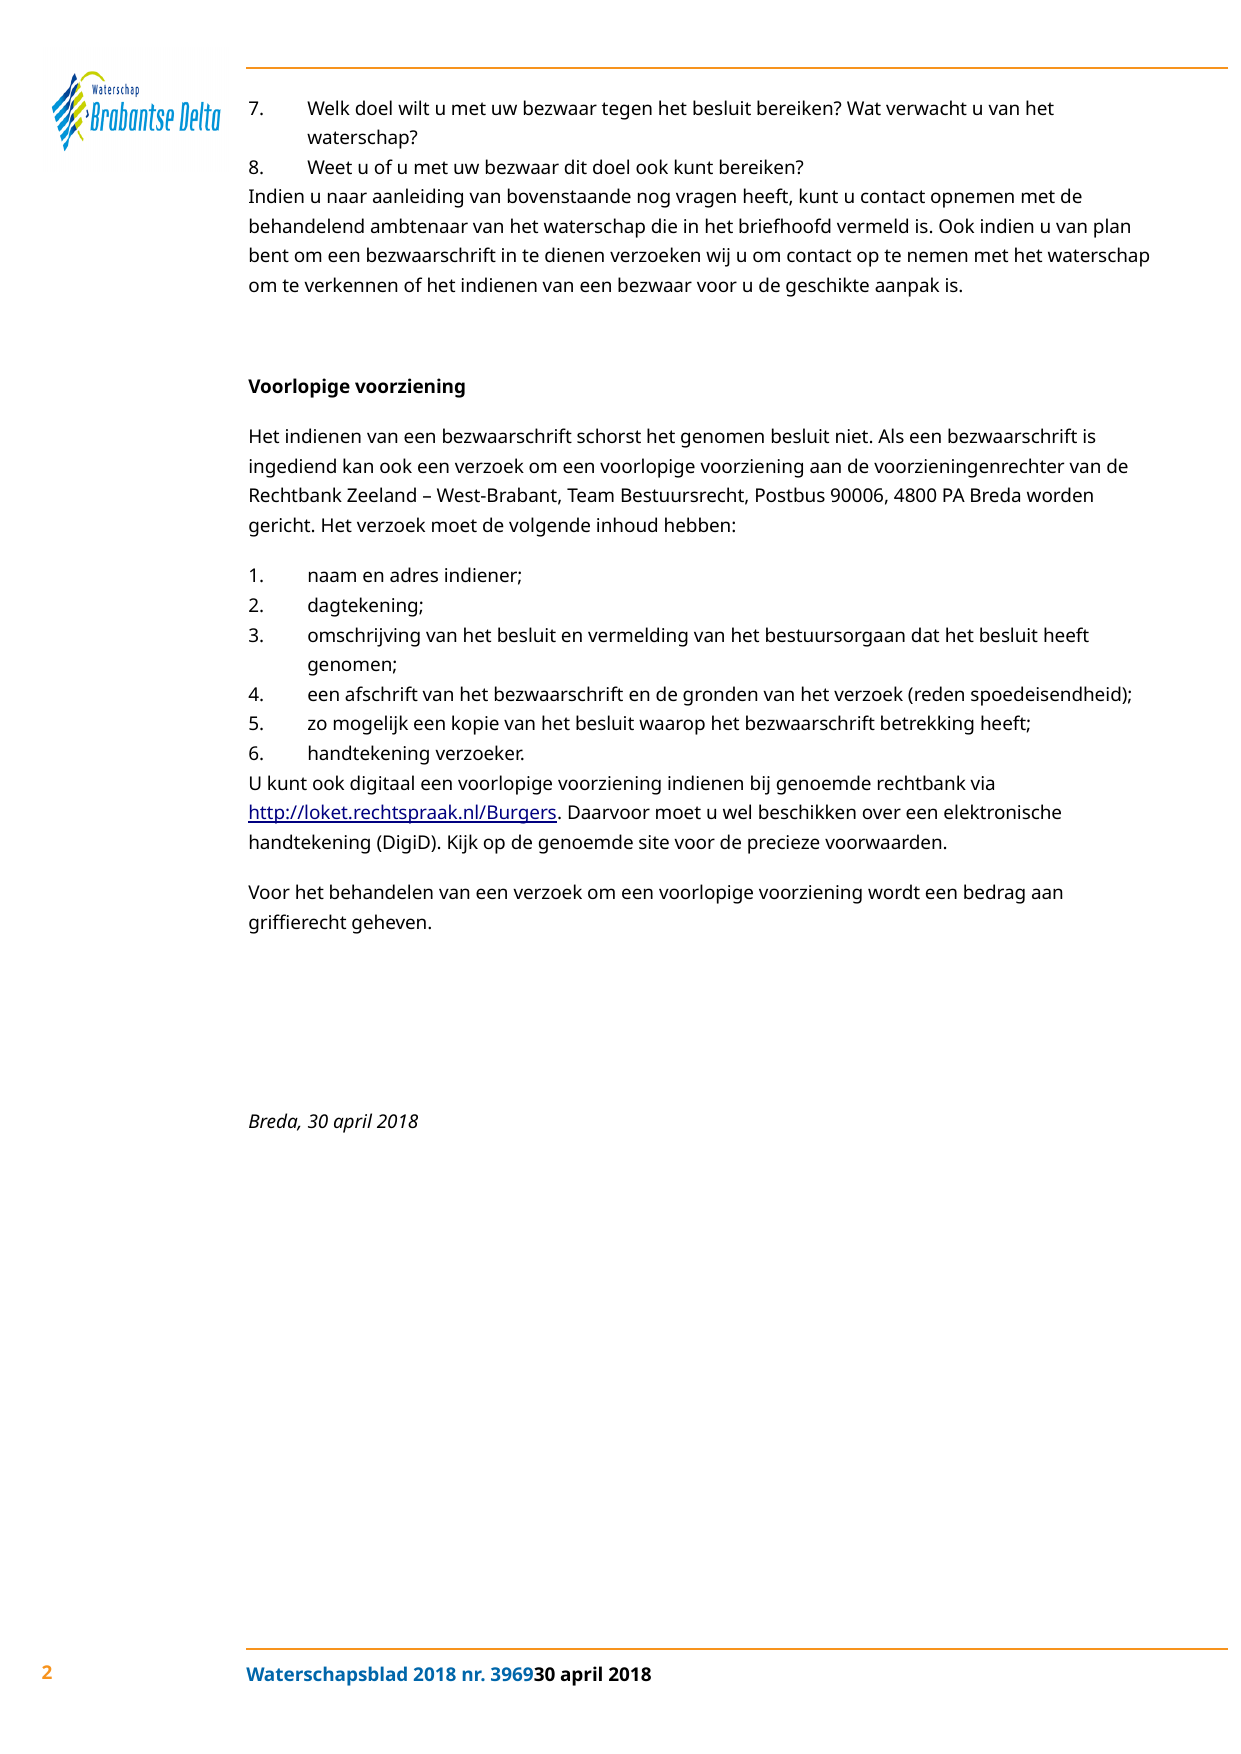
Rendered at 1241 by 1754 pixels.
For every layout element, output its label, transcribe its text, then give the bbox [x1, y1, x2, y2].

picture [41, 47, 231, 172]
list dagtekening; [248, 592, 1152, 618]
list zo mogelijk een kopie van het besluit waarop het bezwaarschrift betrekking heeft; [248, 711, 1152, 736]
list handtekening verzoeker. [248, 740, 1152, 766]
list omschrijving van het besluit en vermelding van het bestuursorgaan dat het besluit heeft genomen; [248, 622, 1152, 677]
list Weet u of u met uw bezwaar dit doel ook kunt bereiken? [248, 154, 1152, 180]
text Voor het behandelen van een verzoek om een voorlopige voorziening wordt een bedrag aan griffierecht geheven. [248, 879, 1152, 935]
list Welk doel wilt u met uw bezwaar tegen het besluit bereiken? Wat verwacht u van het waterschap? [248, 95, 1152, 150]
list een afschrift van het bezwaarschrift en de gronden van het verzoek (reden spoedeisendheid); [248, 681, 1152, 707]
text Indien u naar aanleiding van bovenstaande nog vragen heeft, kunt u contact opnemen met de behandelend ambtenaar van het waterschap die in het briefhoofd vermeld is. Ook indien u van plan bent om een bezwaarschrift in te dienen verzoeken wij u om contact op te nemen met het waterschap om te verkennen of het indienen van een bezwaar voor u de geschikte aanpak is. [248, 183, 1152, 298]
text Breda, 30 april 2018 [248, 1108, 1152, 1134]
text Het indienen van een bezwaarschrift schorst het genomen besluit niet. Als een bezwaarschrift is ingediend kan ook een verzoek om een voorlopige voorziening aan de voorzieningenrechter van de Rechtbank Zeeland – West-Brabant, Team Bestuursrecht, Postbus 90006, 4800 PA Breda worden gericht. Het verzoek moet de volgende inhoud hebben: [248, 423, 1152, 538]
list naam en adres indiener; [248, 563, 1152, 588]
text Voorlopige voorziening [248, 373, 1152, 399]
text U kunt ook digitaal een voorlopige voorziening indienen bij genoemde rechtbank via http://loket.rechtspraak.nl/Burgers. Daarvoor moet u wel beschikken over een elektronische handtekening (DigiD). Kijk op de genoemde site voor de precieze voorwaarden. [248, 770, 1152, 855]
